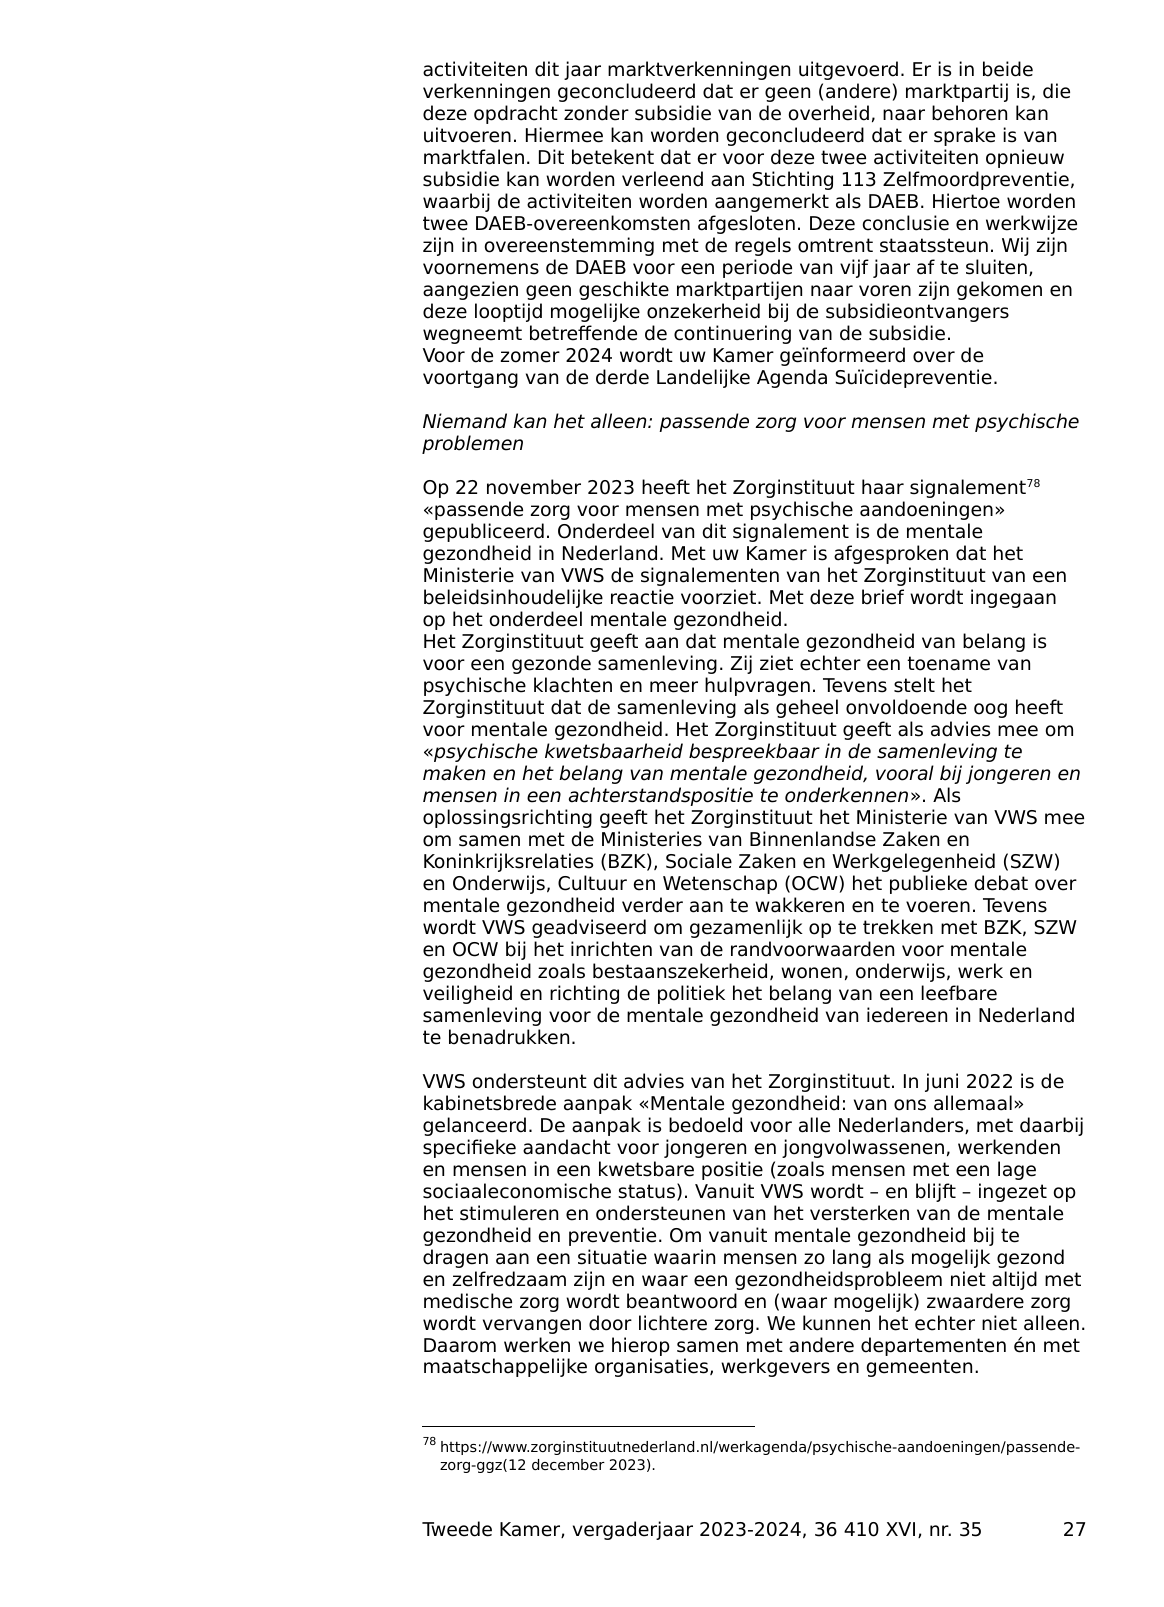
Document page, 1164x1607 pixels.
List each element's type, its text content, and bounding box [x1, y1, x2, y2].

subtitle Niemand kan het alleen: passende zorg voor mensen met psychische problemen [422, 411, 1087, 455]
text https://www.zorginstituutnederland.nl/werkagenda/psychische-aandoeningen/passende-zorg-ggz(12 december 2023). [422, 1435, 1087, 1474]
text Het Zorginstituut geeft aan dat mentale gezondheid van belang is voor een gezonde samenleving. Zij ziet echter een toename van psychische klachten en meer hulpvragen. Tevens stelt het Zorginstituut dat de samenleving als geheel onvoldoende oog heeft voor mentale gezondheid. Het Zorginstituut geeft als advies mee om «psychische kwetsbaarheid bespreekbaar in de samenleving te maken en het belang van mentale gezondheid, vooral bij jongeren en mensen in een achterstandspositie te onderkennen». Als oplossingsrichting geeft het Zorginstituut het Ministerie van VWS mee om samen met de Ministeries van Binnenlandse Zaken en Koninkrijksrelaties (BZK), Sociale Zaken en Werkgelegenheid (SZW) en Onderwijs, Cultuur en Wetenschap (OCW) het publieke debat over mentale gezondheid verder aan te wakkeren en te voeren. Tevens wordt VWS geadviseerd om gezamenlijk op te trekken met BZK, SZW en OCW bij het inrichten van de randvoorwaarden voor mentale gezondheid zoals bestaanszekerheid, wonen, onderwijs, werk en veiligheid en richting de politiek het belang van een leefbare samenleving voor de mentale gezondheid van iedereen in Nederland te benadrukken. [422, 631, 1087, 1048]
text Op 22 november 2023 heeft het Zorginstituut haar signalement «passende zorg voor mensen met psychische aandoeningen» gepubliceerd. Onderdeel van dit signalement is de mentale gezondheid in Nederland. Met uw Kamer is afgesproken dat het Ministerie van VWS de signalementen van het Zorginstituut van een beleidsinhoudelijke reactie voorziet. Met deze brief wordt ingegaan op het onderdeel mentale gezondheid. [422, 477, 1087, 631]
text activiteiten dit jaar marktverkenningen uitgevoerd. Er is in beide verkenningen geconcludeerd dat er geen (andere) marktpartij is, die deze opdracht zonder subsidie van de overheid, naar behoren kan uitvoeren. Hiermee kan worden geconcludeerd dat er sprake is van marktfalen. Dit betekent dat er voor deze twee activiteiten opnieuw subsidie kan worden verleend aan Stichting 113 Zelfmoordpreventie, waarbij de activiteiten worden aangemerkt als DAEB. Hiertoe worden twee DAEB-overeenkomsten afgesloten. Deze conclusie en werkwijze zijn in overeenstemming met de regels omtrent staatssteun. Wij zijn voornemens de DAEB voor een periode van vijf jaar af te sluiten, aangezien geen geschikte marktpartijen naar voren zijn gekomen en deze looptijd mogelijke onzekerheid bij de subsidieontvangers wegneemt betreffende de continuering van de subsidie. [422, 59, 1087, 345]
text Voor de zomer 2024 wordt uw Kamer geïnformeerd over de voortgang van de derde Landelijke Agenda Suïcidepreventie. [422, 345, 1087, 389]
text VWS ondersteunt dit advies van het Zorginstituut. In juni 2022 is de kabinetsbrede aanpak «Mentale gezondheid: van ons allemaal» gelanceerd. De aanpak is bedoeld voor alle Nederlanders, met daarbij specifieke aandacht voor jongeren en jongvolwassenen, werkenden en mensen in een kwetsbare positie (zoals mensen met een lage sociaaleconomische status). Vanuit VWS wordt – en blijft – ingezet op het stimuleren en ondersteunen van het versterken van de mentale gezondheid en preventie. Om vanuit mentale gezondheid bij te dragen aan een situatie waarin mensen zo lang als mogelijk gezond en zelfredzaam zijn en waar een gezondheidsprobleem niet altijd met medische zorg wordt beantwoord en (waar mogelijk) zwaardere zorg wordt vervangen door lichtere zorg. We kunnen het echter niet alleen. Daarom werken we hierop samen met andere departementen én met maatschappelijke organisaties, werkgevers en gemeenten. [422, 1071, 1087, 1378]
